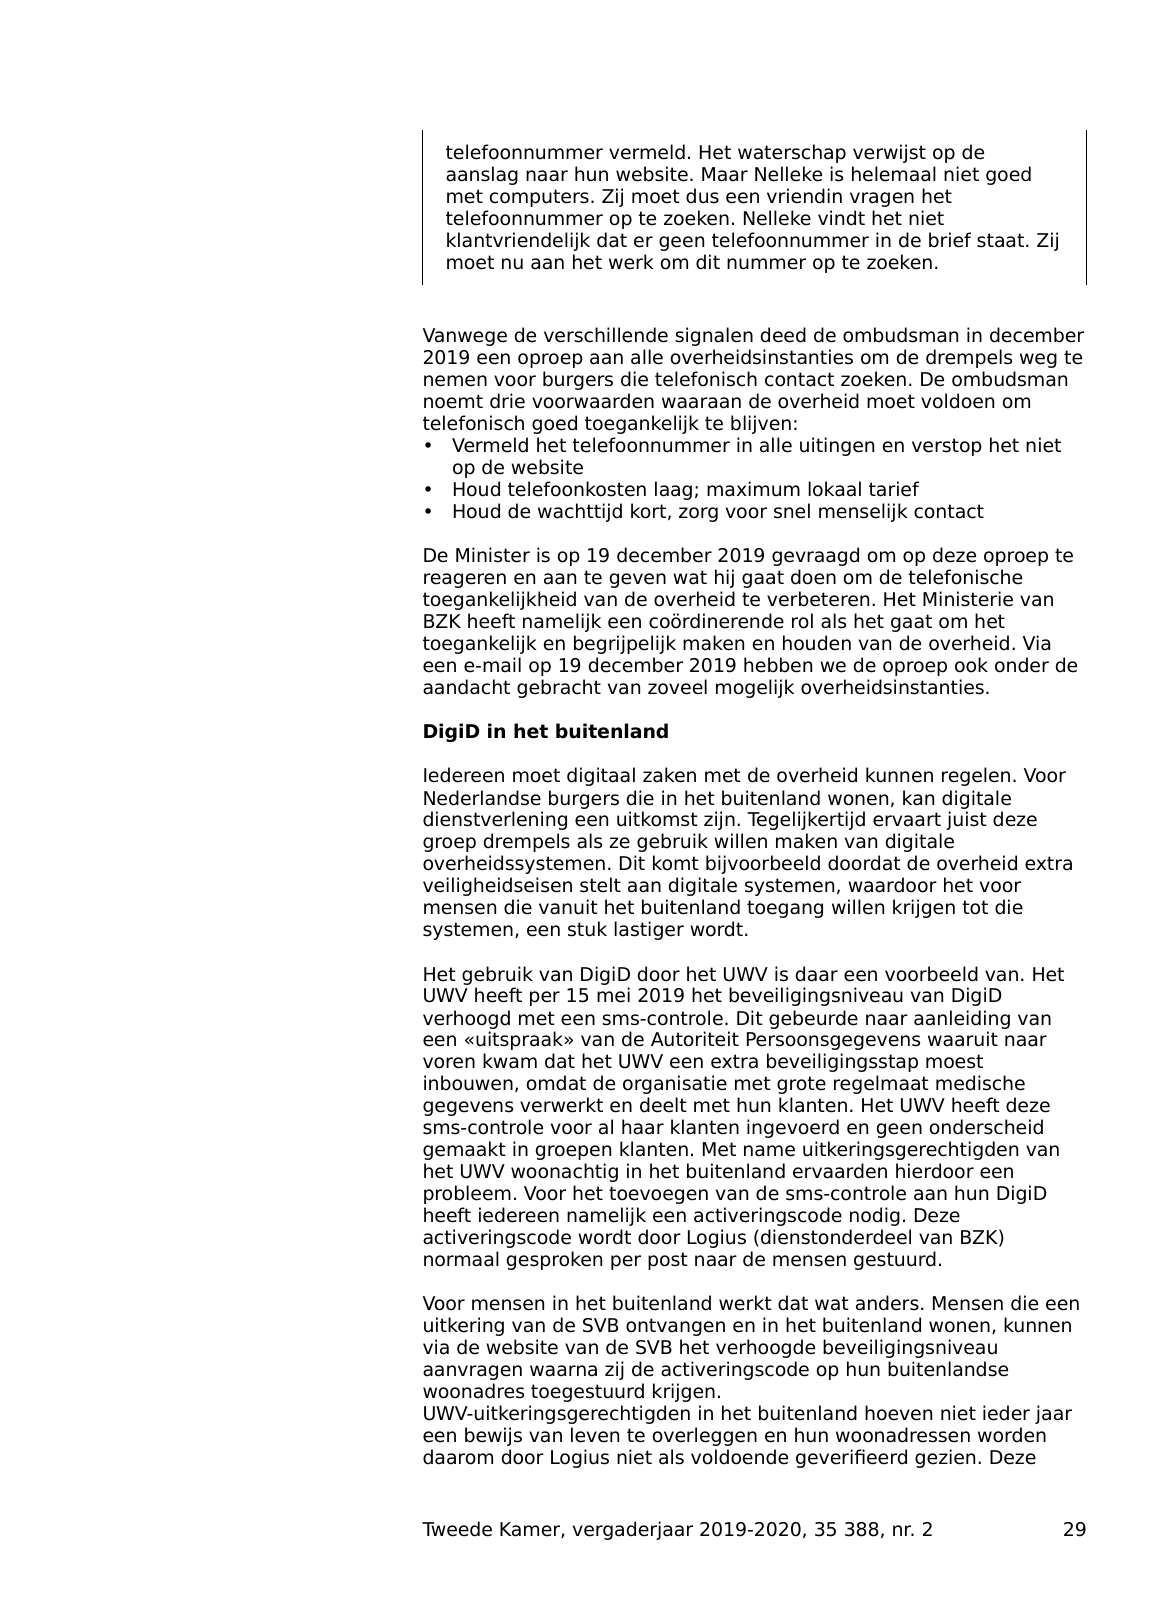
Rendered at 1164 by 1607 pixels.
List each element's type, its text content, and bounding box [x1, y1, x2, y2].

table_header telefoonnummer vermeld. Het waterschap verwijst op de aanslag naar hun website. Maar Nelleke is helemaal niet goed met computers. Zij moet dus een vriendin vragen het telefoonnummer op te zoeken. Nelleke vindt het niet klantvriendelijk dat er geen telefoonnummer in de brief staat. Zij moet nu aan het werk om dit nummer op te zoeken. [423, 130, 1086, 285]
text • Vermeld het telefoonnummer in alle uitingen en verstop het niet op de website [422, 435, 1087, 479]
text UWV-uitkeringsgerechtigden in het buitenland hoeven niet ieder jaar een bewijs van leven te overleggen en hun woonadressen worden daarom door Logius niet als voldoende geverifieerd gezien. Deze [422, 1403, 1087, 1469]
text De Minister is op 19 december 2019 gevraagd om op deze oproep te reageren en aan te geven wat hij gaat doen om de telefonische toegankelijkheid van de overheid te verbeteren. Het Ministerie van BZK heeft namelijk een coördinerende rol als het gaat om het toegankelijk en begrijpelijk maken en houden van de overheid. Via een e-mail op 19 december 2019 hebben we de oproep ook onder de aandacht gebracht van zoveel mogelijk overheidsinstanties. [422, 545, 1087, 699]
text Voor mensen in het buitenland werkt dat wat anders. Mensen die een uitkering van de SVB ontvangen en in het buitenland wonen, kunnen via de website van de SVB het verhoogde beveiligingsniveau aanvragen waarna zij de activeringscode op hun buitenlandse woonadres toegestuurd krijgen. [422, 1293, 1087, 1403]
subtitle DigiD in het buitenland [422, 721, 1087, 743]
text Het gebruik van DigiD door het UWV is daar een voorbeeld van. Het UWV heeft per 15 mei 2019 het beveiligingsniveau van DigiD verhoogd met een sms-controle. Dit gebeurde naar aanleiding van een «uitspraak» van de Autoriteit Persoonsgegevens waaruit naar voren kwam dat het UWV een extra beveiligingsstap moest inbouwen, omdat de organisatie met grote regelmaat medische gegevens verwerkt en deelt met hun klanten. Het UWV heeft deze sms-controle voor al haar klanten ingevoerd en geen onderscheid gemaakt in groepen klanten. Met name uitkeringsgerechtigden van het UWV woonachtig in het buitenland ervaarden hierdoor een probleem. Voor het toevoegen van de sms-controle aan hun DigiD heeft iedereen namelijk een activeringscode nodig. Deze activeringscode wordt door Logius (dienstonderdeel van BZK) normaal gesproken per post naar de mensen gestuurd. [422, 963, 1087, 1271]
text Iedereen moet digitaal zaken met de overheid kunnen regelen. Voor Nederlandse burgers die in het buitenland wonen, kan digitale dienstverlening een uitkomst zijn. Tegelijkertijd ervaart juist deze groep drempels als ze gebruik willen maken van digitale overheidssystemen. Dit komt bijvoorbeeld doordat de overheid extra veiligheidseisen stelt aan digitale systemen, waardoor het voor mensen die vanuit het buitenland toegang willen krijgen tot die systemen, een stuk lastiger wordt. [422, 765, 1087, 941]
text • Houd telefoonkosten laag; maximum lokaal tarief [422, 479, 1087, 501]
text • Houd de wachttijd kort, zorg voor snel menselijk contact [422, 501, 1087, 523]
text Vanwege de verschillende signalen deed de ombudsman in december 2019 een oproep aan alle overheidsinstanties om de drempels weg te nemen voor burgers die telefonisch contact zoeken. De ombudsman noemt drie voorwaarden waaraan de overheid moet voldoen om telefonisch goed toegankelijk te blijven: [422, 325, 1087, 435]
